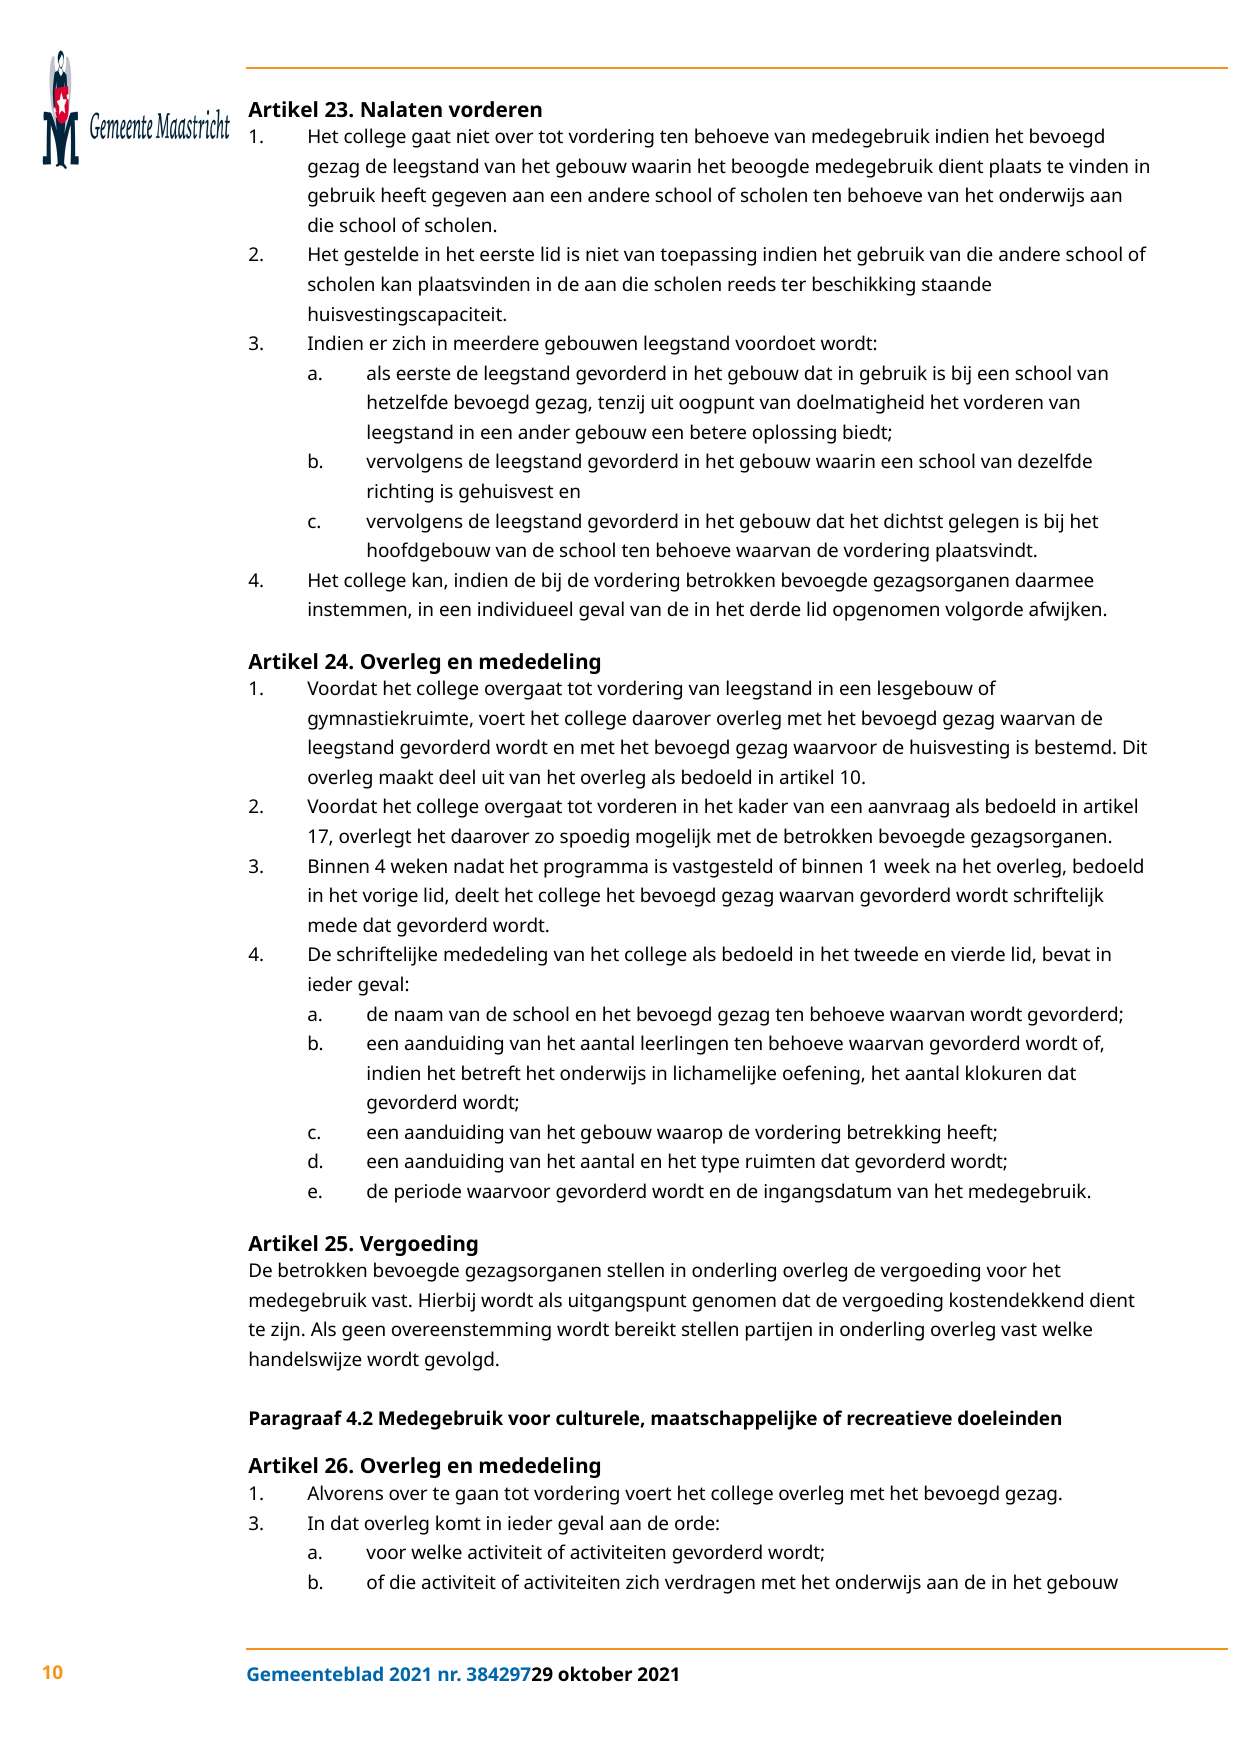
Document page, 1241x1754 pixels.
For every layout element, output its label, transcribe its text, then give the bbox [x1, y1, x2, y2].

text Artikel 26. Overleg en mededeling [248, 1452, 1152, 1480]
list of die activiteit of activiteiten zich verdragen met het onderwijs aan de in het gebouw [307, 1569, 1152, 1594]
list Voordat het college overgaat tot vordering van leegstand in een lesgebouw of gymnastiekruimte, voert het college daarover overleg met het bevoegd gezag waarvan de leegstand gevorderd wordt en met het bevoegd gezag waarvoor de huisvesting is bestemd. Dit overleg maakt deel uit van het overleg als bedoeld in artikel 10. [248, 675, 1152, 790]
list voor welke activiteit of activiteiten gevorderd wordt; [307, 1539, 1152, 1565]
list Voordat het college overgaat tot vorderen in het kader van een aanvraag als bedoeld in artikel 17, overlegt het daarover zo spoedig mogelijk met de betrokken bevoegde gezagsorganen. [248, 794, 1152, 849]
text Artikel 23. Nalaten vorderen [248, 95, 1152, 123]
list vervolgens de leegstand gevorderd in het gebouw dat het dichtst gelegen is bij het hoofdgebouw van de school ten behoeve waarvan de vordering plaatsvindt. [307, 508, 1152, 563]
list de naam van de school en het bevoegd gezag ten behoeve waarvan wordt gevorderd; [307, 1001, 1152, 1027]
list In dat overleg komt in ieder geval aan de orde: [248, 1510, 1152, 1535]
list Het college kan, indien de bij de vordering betrokken bevoegde gezagsorganen daarmee instemmen, in een individueel geval van de in het derde lid opgenomen volgorde afwijken. [248, 567, 1152, 622]
text De betrokken bevoegde gezagsorganen stellen in onderling overleg de vergoeding voor het medegebruik vast. Hierbij wordt als uitgangspunt genomen dat de vergoeding kostendekkend dient te zijn. Als geen overeenstemming wordt bereikt stellen partijen in onderling overleg vast welke handelswijze wordt gevolgd. [248, 1257, 1152, 1372]
list Het college gaat niet over tot vordering ten behoeve van medegebruik indien het bevoegd gezag de leegstand van het gebouw waarin het beoogde medegebruik dient plaats te vinden in gebruik heeft gegeven aan een andere school of scholen ten behoeve van het onderwijs aan die school of scholen. [248, 123, 1152, 238]
text Artikel 24. Overleg en mededeling [248, 647, 1152, 675]
list vervolgens de leegstand gevorderd in het gebouw waarin een school van dezelfde richting is gehuisvest en [307, 449, 1152, 504]
list de periode waarvoor gevorderd wordt en de ingangsdatum van het medegebruik. [307, 1178, 1152, 1204]
list een aanduiding van het gebouw waarop de vordering betrekking heeft; [307, 1119, 1152, 1145]
text Paragraaf 4.2 Medegebruik voor culturele, maatschappelijke of recreatieve doeleinden [248, 1405, 1152, 1431]
list een aanduiding van het aantal leerlingen ten behoeve waarvan gevorderd wordt of, indien het betreft het onderwijs in lichamelijke oefening, het aantal klokuren dat gevorderd wordt; [307, 1030, 1152, 1115]
list Indien er zich in meerdere gebouwen leegstand voordoet wordt: [248, 330, 1152, 356]
list Alvorens over te gaan tot vordering voert het college overleg met het bevoegd gezag. [248, 1480, 1152, 1506]
list De schriftelijke mededeling van het college als bedoeld in het tweede en vierde lid, bevat in ieder geval: [248, 942, 1152, 997]
list Binnen 4 weken nadat het programma is vastgesteld of binnen 1 week na het overleg, bedoeld in het vorige lid, deelt het college het bevoegd gezag waarvan gevorderd wordt schriftelijk mede dat gevorderd wordt. [248, 853, 1152, 938]
picture [41, 47, 231, 172]
list als eerste de leegstand gevorderd in het gebouw dat in gebruik is bij een school van hetzelfde bevoegd gezag, tenzij uit oogpunt van doelmatigheid het vorderen van leegstand in een ander gebouw een betere oplossing biedt; [307, 360, 1152, 445]
list een aanduiding van het aantal en het type ruimten dat gevorderd wordt; [307, 1149, 1152, 1174]
text Artikel 25. Vergoeding [248, 1229, 1152, 1257]
list Het gestelde in het eerste lid is niet van toepassing indien het gebruik van die andere school of scholen kan plaatsvinden in de aan die scholen reeds ter beschikking staande huisvestingscapaciteit. [248, 242, 1152, 326]
